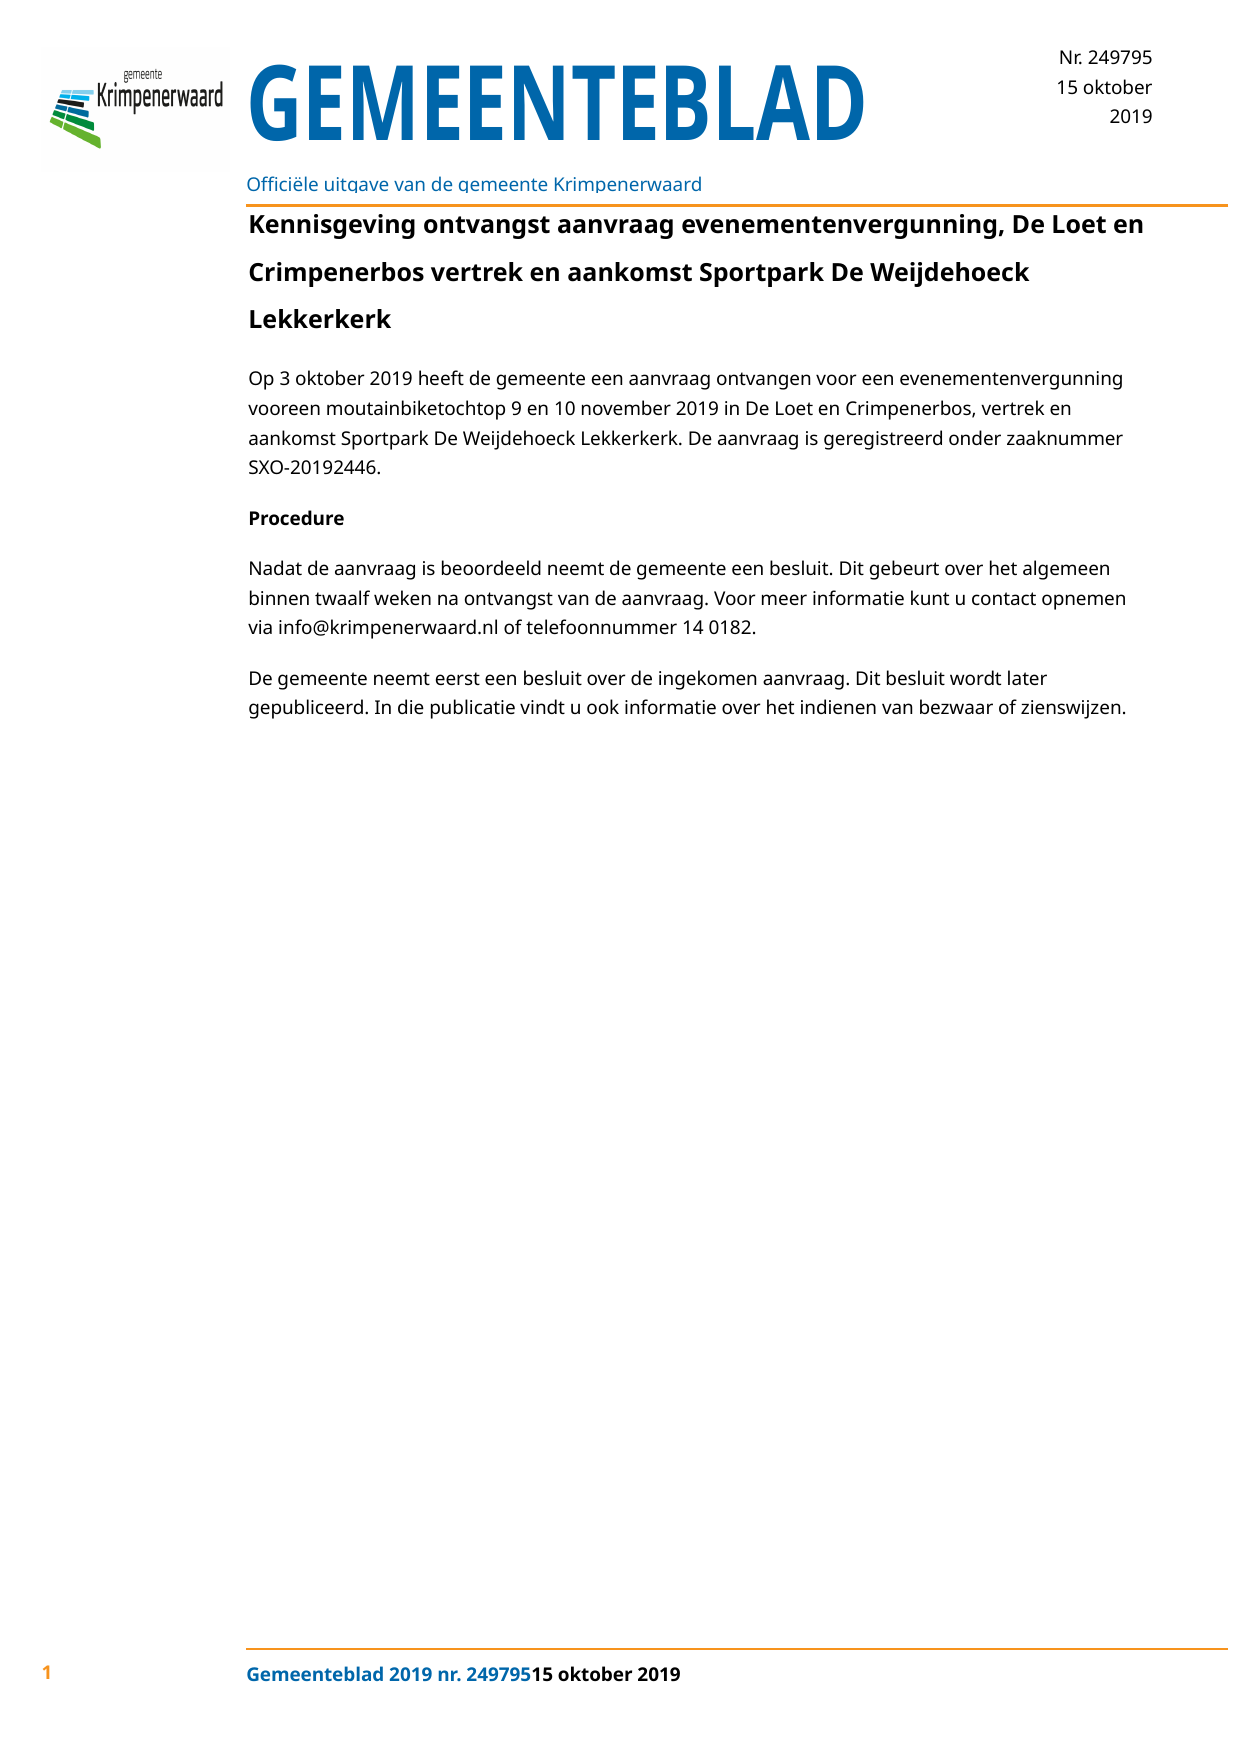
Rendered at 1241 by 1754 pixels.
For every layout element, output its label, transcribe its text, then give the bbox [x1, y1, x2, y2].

text Procedure [248, 505, 1152, 530]
text Kennisgeving ontvangst aanvraag evenementenvergunning, De Loet en Crimpenerbos vertrek en aankomst Sportpark De Weijdehoeck Lekkerkerk [248, 207, 1152, 336]
text De gemeente neemt eerst een besluit over de ingekomen aanvraag. Dit besluit wordt later gepubliceerd. In die publicatie vindt u ook informatie over het indienen van bezwaar of zienswijzen. [248, 665, 1152, 720]
text Nadat de aanvraag is beoordeeld neemt de gemeente een besluit. Dit gebeurt over het algemeen binnen twaalf weken na ontvangst van de aanvraag. Voor meer informatie kunt u contact opnemen via info@krimpenerwaard.nl of telefoonnummer 14 0182. [248, 555, 1152, 640]
text Op 3 oktober 2019 heeft de gemeente een aanvraag ontvangen voor een evenementenvergunning vooreen moutainbiketochtop 9 en 10 november 2019 in De Loet en Crimpenerbos, vertrek en aankomst Sportpark De Weijdehoeck Lekkerkerk. De aanvraag is geregistreerd onder zaaknummer SXO-20192446. [248, 366, 1152, 480]
picture [41, 47, 231, 172]
